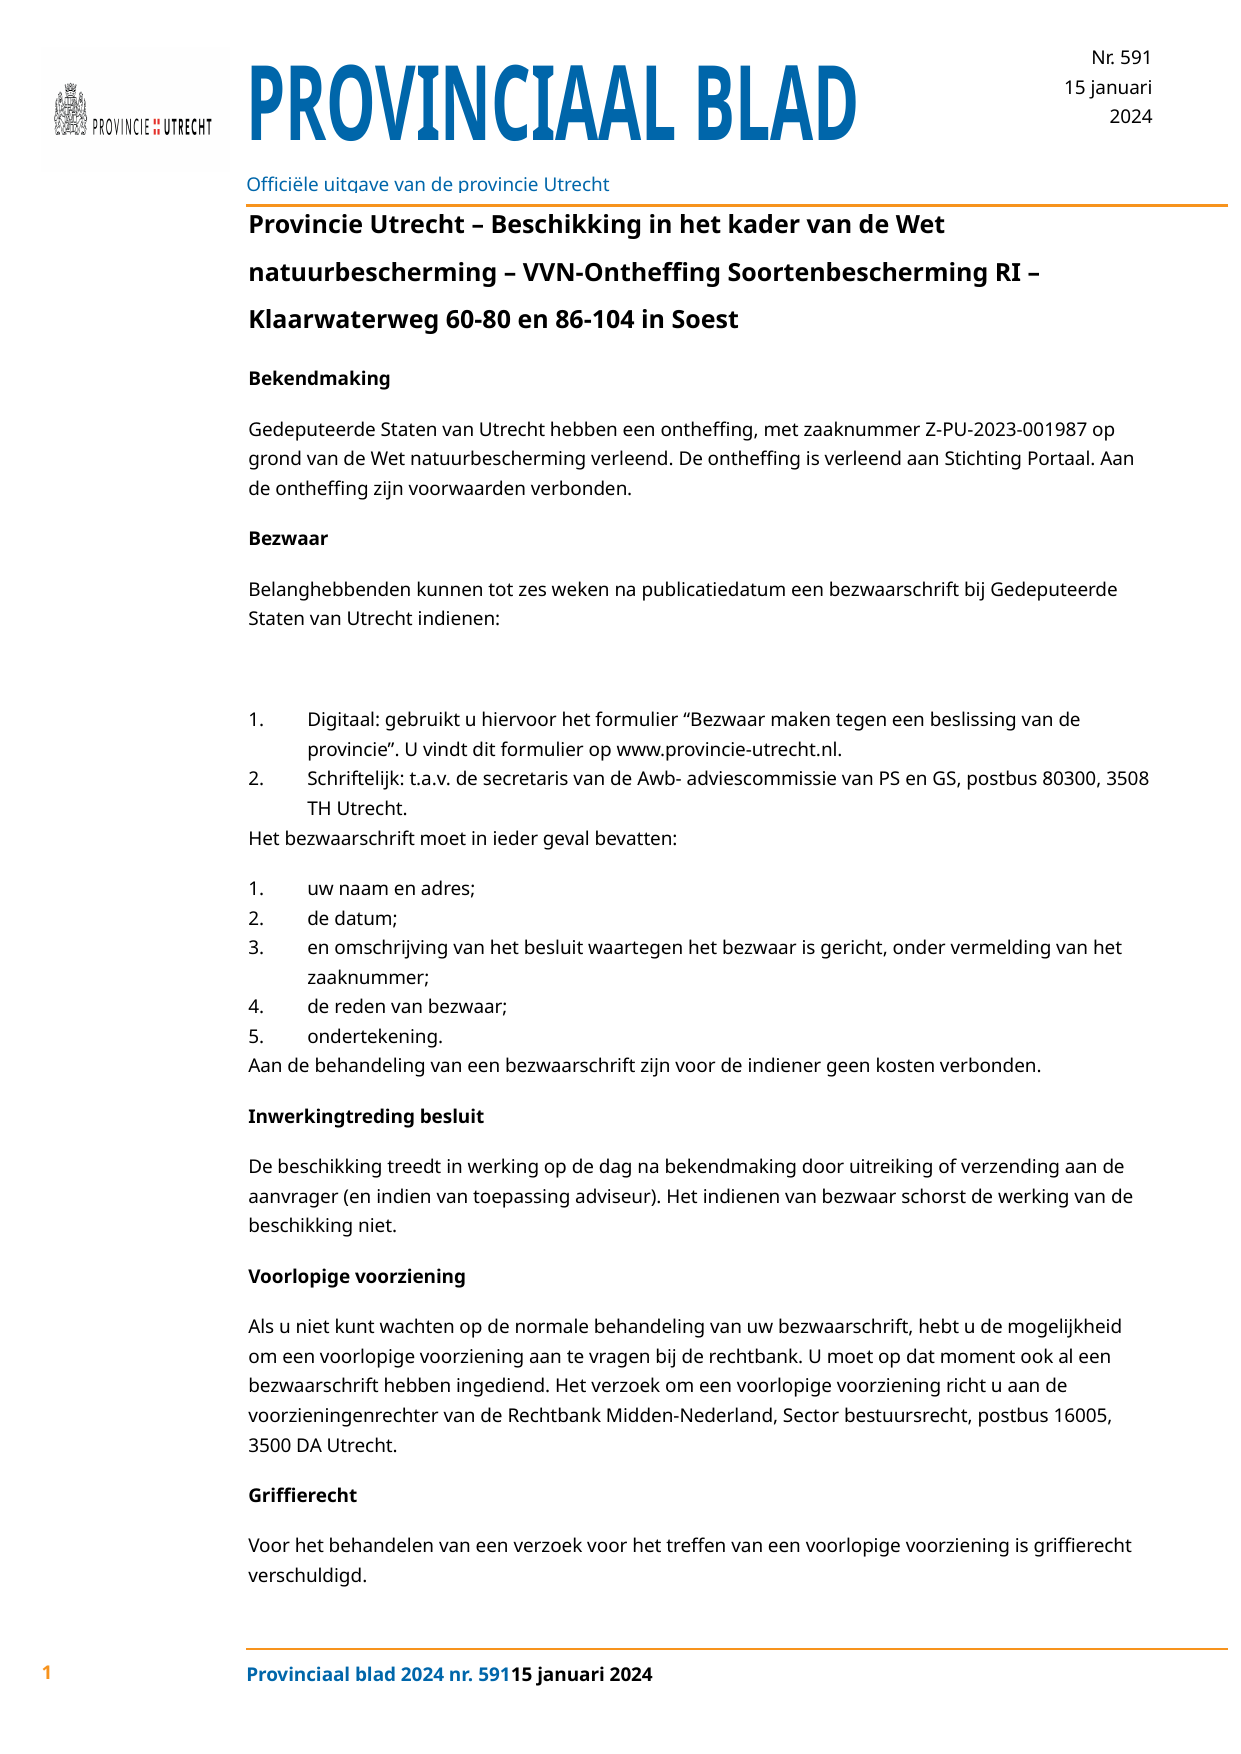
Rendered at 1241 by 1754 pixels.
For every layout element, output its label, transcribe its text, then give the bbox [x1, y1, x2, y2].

text Als u niet kunt wachten op de normale behandeling van uw bezwaarschrift, hebt u de mogelijkheid om een voorlopige voorziening aan te vragen bij de rechtbank. U moet op dat moment ook al een bezwaarschrift hebben ingediend. Het verzoek om een voorlopige voorziening richt u aan de voorzieningenrechter van de Rechtbank Midden-Nederland, Sector bestuursrecht, postbus 16005, 3500 DA Utrecht. [248, 1313, 1152, 1457]
list uw naam en adres; [248, 875, 1152, 901]
list Digitaal: gebruikt u hiervoor het formulier “Bezwaar maken tegen een beslissing van de provincie”. U vindt dit formulier op www.provincie-utrecht.nl. [248, 706, 1152, 762]
text Voor het behandelen van een verzoek voor het treffen van een voorlopige voorziening is griffierecht verschuldigd. [248, 1533, 1152, 1588]
text Aan de behandeling van een bezwaarschrift zijn voor de indiener geen kosten verbonden. [248, 1053, 1152, 1078]
text Bekendmaking [248, 366, 1152, 391]
text Belanghebbenden kunnen tot zes weken na publicatiedatum een bezwaarschrift bij Gedeputeerde Staten van Utrecht indienen: [248, 576, 1152, 631]
text Het bezwaarschrift moet in ieder geval bevatten: [248, 825, 1152, 850]
text Voorlopige voorziening [248, 1263, 1152, 1289]
text Gedeputeerde Staten van Utrecht hebben een ontheffing, met zaaknummer Z-PU-2023-001987 op grond van de Wet natuurbescherming verleend. De ontheffing is verleend aan Stichting Portaal. Aan de ontheffing zijn voorwaarden verbonden. [248, 416, 1152, 501]
text Inwerkingtreding besluit [248, 1103, 1152, 1129]
list de reden van bezwaar; [248, 993, 1152, 1019]
text Griffierecht [248, 1482, 1152, 1508]
list en omschrijving van het besluit waartegen het bezwaar is gericht, onder vermelding van het zaaknummer; [248, 934, 1152, 989]
list de datum; [248, 905, 1152, 930]
text Provincie Utrecht – Beschikking in het kader van de Wet natuurbescherming – VVN-Ontheffing Soortenbescherming RI – Klaarwaterweg 60-80 en 86-104 in Soest [248, 207, 1152, 336]
text Bezwaar [248, 526, 1152, 551]
list ondertekening. [248, 1023, 1152, 1049]
picture [41, 47, 231, 172]
text De beschikking treedt in werking op de dag na bekendmaking door uitreiking of verzending aan de aanvrager (en indien van toepassing adviseur). Het indienen van bezwaar schorst de werking van de beschikking niet. [248, 1153, 1152, 1238]
list Schriftelijk: t.a.v. de secretaris van de Awb- adviescommissie van PS en GS, postbus 80300, 3508 TH Utrecht. [248, 766, 1152, 821]
